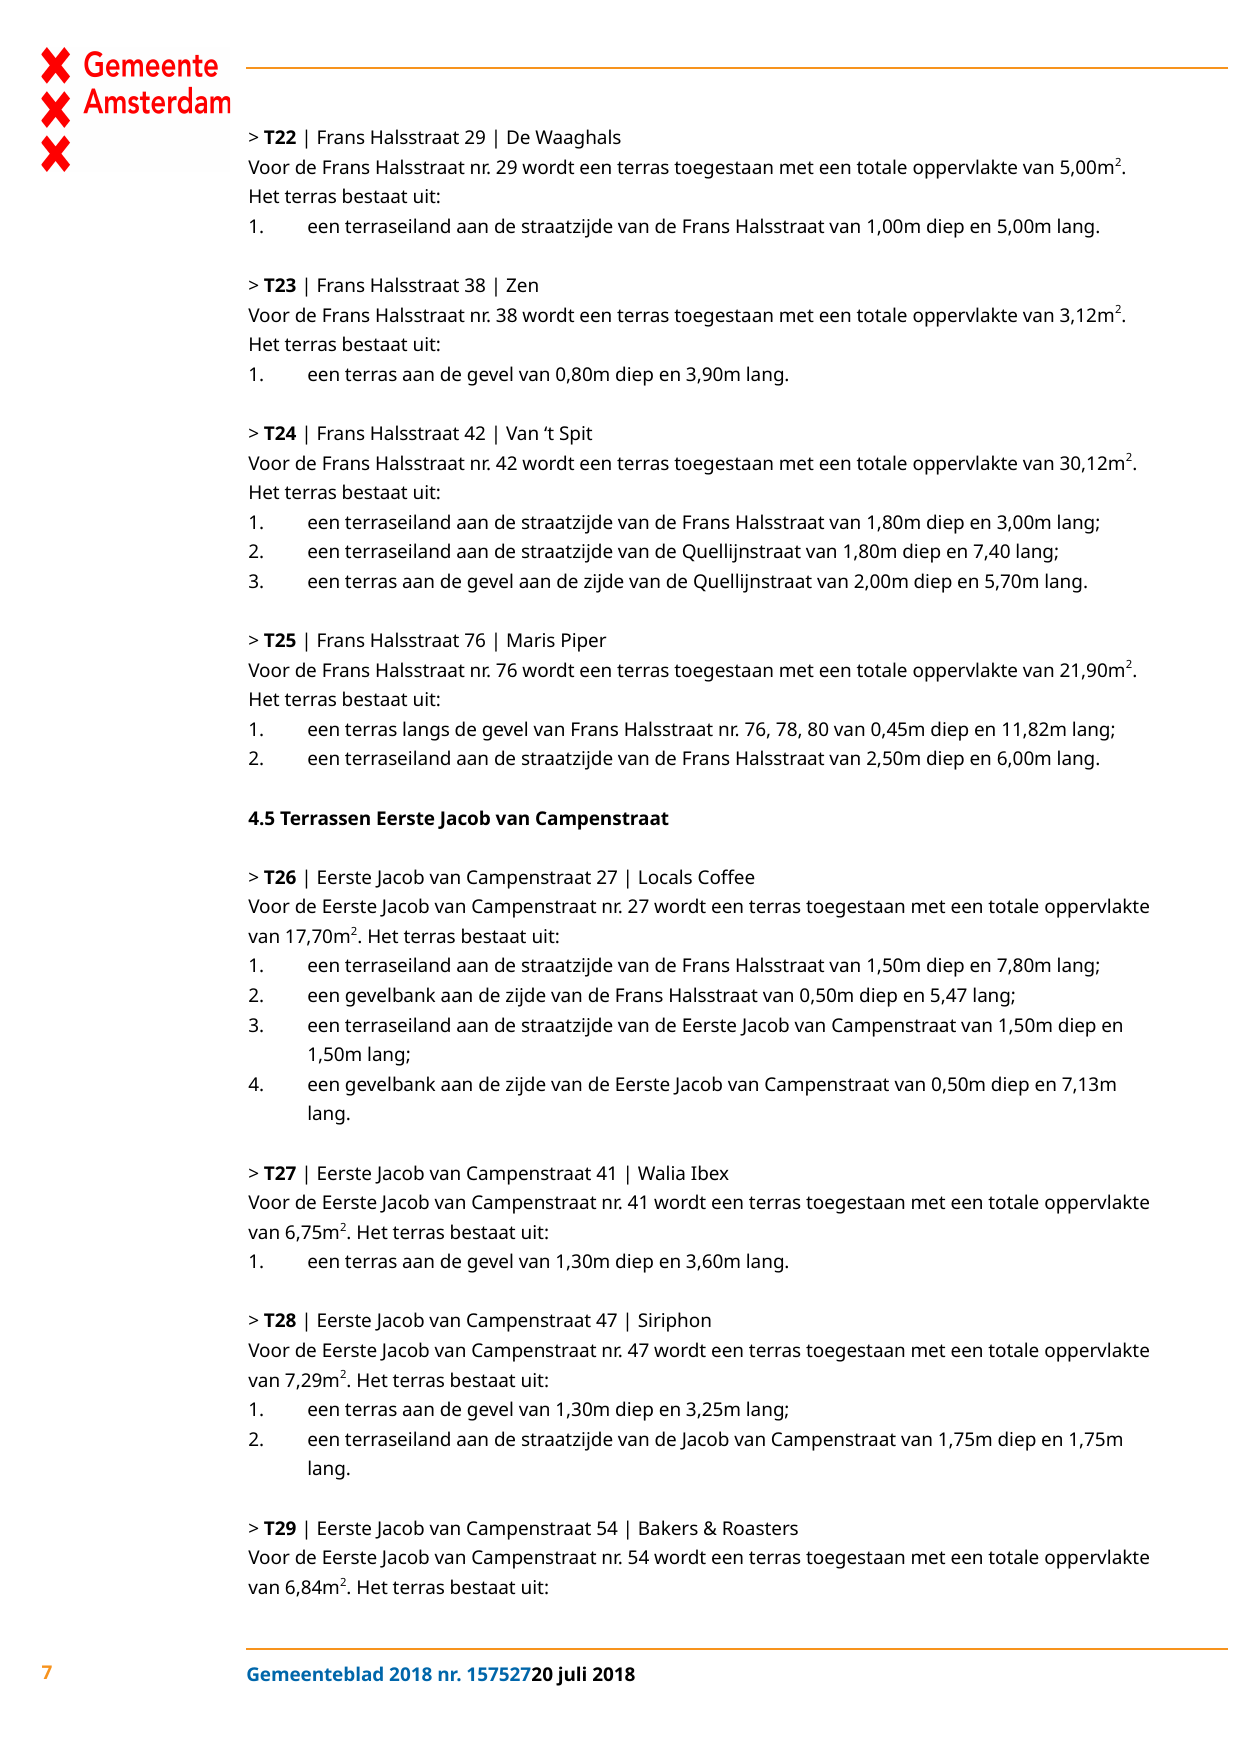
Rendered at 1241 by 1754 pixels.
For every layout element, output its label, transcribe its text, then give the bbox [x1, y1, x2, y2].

text Voor de Frans Halsstraat nr. 38 wordt een terras toegestaan met een totale oppervlakte van 3,12m2. Het terras bestaat uit: [248, 302, 1152, 357]
list een terraseiland aan de straatzijde van de Frans Halsstraat van 2,50m diep en 6,00m lang. [248, 746, 1152, 771]
text 4.5 Terrassen Eerste Jacob van Campenstraat [248, 805, 1152, 831]
text > T26 | Eerste Jacob van Campenstraat 27 | Locals Coffee [248, 864, 1152, 890]
list een terras langs de gevel van Frans Halsstraat nr. 76, 78, 80 van 0,45m diep en 11,82m lang; [248, 716, 1152, 742]
text > T25 | Frans Halsstraat 76 | Maris Piper [248, 627, 1152, 653]
list een terras aan de gevel van 0,80m diep en 3,90m lang. [248, 361, 1152, 387]
text Voor de Frans Halsstraat nr. 42 wordt een terras toegestaan met een totale oppervlakte van 30,12m2. Het terras bestaat uit: [248, 450, 1152, 505]
text > T22 | Frans Halsstraat 29 | De Waaghals [248, 124, 1152, 150]
text Voor de Frans Halsstraat nr. 29 wordt een terras toegestaan met een totale oppervlakte van 5,00m2. Het terras bestaat uit: [248, 154, 1152, 209]
list een terras aan de gevel van 1,30m diep en 3,60m lang. [248, 1248, 1152, 1274]
text Voor de Eerste Jacob van Campenstraat nr. 47 wordt een terras toegestaan met een totale oppervlakte van 7,29m2. Het terras bestaat uit: [248, 1337, 1152, 1393]
list een terras aan de gevel aan de zijde van de Quellijnstraat van 2,00m diep en 5,70m lang. [248, 568, 1152, 594]
text Voor de Eerste Jacob van Campenstraat nr. 27 wordt een terras toegestaan met een totale oppervlakte van 17,70m2. Het terras bestaat uit: [248, 893, 1152, 949]
text Voor de Eerste Jacob van Campenstraat nr. 54 wordt een terras toegestaan met een totale oppervlakte van 6,84m2. Het terras bestaat uit: [248, 1544, 1152, 1600]
text > T27 | Eerste Jacob van Campenstraat 41 | Walia Ibex [248, 1160, 1152, 1186]
list een gevelbank aan de zijde van de Eerste Jacob van Campenstraat van 0,50m diep en 7,13m lang. [248, 1071, 1152, 1126]
list een terraseiland aan de straatzijde van de Frans Halsstraat van 1,50m diep en 7,80m lang; [248, 953, 1152, 978]
list een terraseiland aan de straatzijde van de Jacob van Campenstraat van 1,75m diep en 1,75m lang. [248, 1426, 1152, 1481]
list een terraseiland aan de straatzijde van de Quellijnstraat van 1,80m diep en 7,40 lang; [248, 538, 1152, 564]
text > T29 | Eerste Jacob van Campenstraat 54 | Bakers & Roasters [248, 1515, 1152, 1541]
text > T28 | Eerste Jacob van Campenstraat 47 | Siriphon [248, 1308, 1152, 1333]
text Voor de Eerste Jacob van Campenstraat nr. 41 wordt een terras toegestaan met een totale oppervlakte van 6,75m2. Het terras bestaat uit: [248, 1189, 1152, 1245]
picture [41, 47, 231, 172]
text > T23 | Frans Halsstraat 38 | Zen [248, 272, 1152, 298]
text Voor de Frans Halsstraat nr. 76 wordt een terras toegestaan met een totale oppervlakte van 21,90m2. Het terras bestaat uit: [248, 657, 1152, 712]
list een terraseiland aan de straatzijde van de Frans Halsstraat van 1,00m diep en 5,00m lang. [248, 213, 1152, 239]
list een terraseiland aan de straatzijde van de Frans Halsstraat van 1,80m diep en 3,00m lang; [248, 509, 1152, 535]
list een terraseiland aan de straatzijde van de Eerste Jacob van Campenstraat van 1,50m diep en 1,50m lang; [248, 1012, 1152, 1067]
list een gevelbank aan de zijde van de Frans Halsstraat van 0,50m diep en 5,47 lang; [248, 982, 1152, 1008]
list een terras aan de gevel van 1,30m diep en 3,25m lang; [248, 1396, 1152, 1422]
text > T24 | Frans Halsstraat 42 | Van ‘t Spit [248, 420, 1152, 446]
